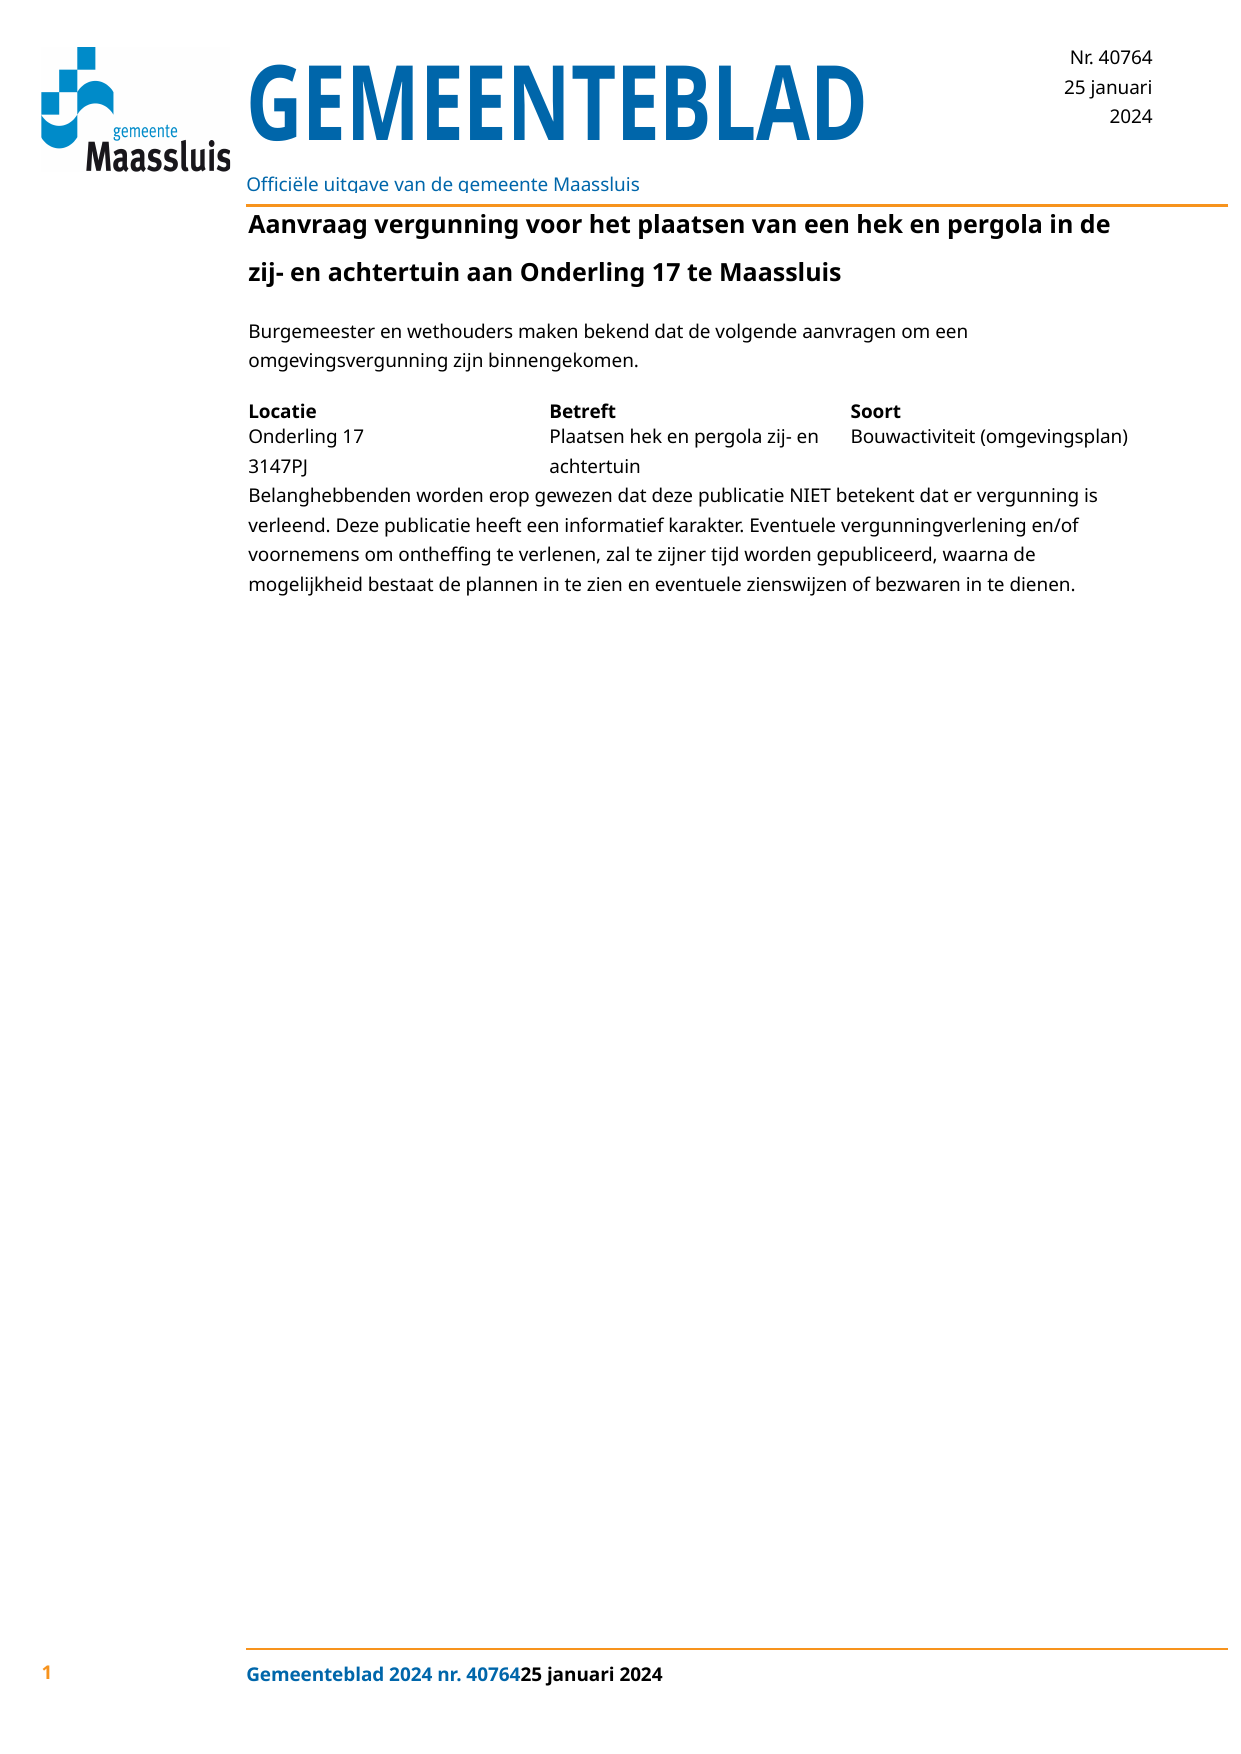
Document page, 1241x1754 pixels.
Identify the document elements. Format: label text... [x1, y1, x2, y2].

picture [41, 47, 231, 172]
text Aanvraag vergunning voor het plaatsen van een hek en pergola in de zij- en achtertuin aan Onderling 17 te Maassluis [248, 207, 1152, 288]
text Burgemeester en wethouders maken bekend dat de volgende aanvragen om een omgevingsvergunning zijn binnengekomen. [248, 318, 1152, 373]
table_cell Plaatsen hek en pergola zij- en achtertuin [549, 424, 850, 479]
table_cell Onderling 17 3147PJ [248, 424, 549, 479]
table_cell Bouwactiviteit (omgevingsplan) [850, 424, 1152, 479]
picture [41, 47, 77, 92]
table_header Locatie [248, 398, 549, 424]
table_header Betreft [549, 398, 850, 424]
text Belanghebbenden worden erop gewezen dat deze publicatie NIET betekent dat er vergunning is verleend. Deze publicatie heeft een informatief karakter. Eventuele vergunningverlening en/of voornemens om ontheffing te verlenen, zal te zijner tijd worden gepubliceerd, waarna de mogelijkheid bestaat de plannen in te zien en eventuele zienswijzen of bezwaren in te dienen. [248, 482, 1152, 597]
table_header Soort [850, 398, 1152, 424]
